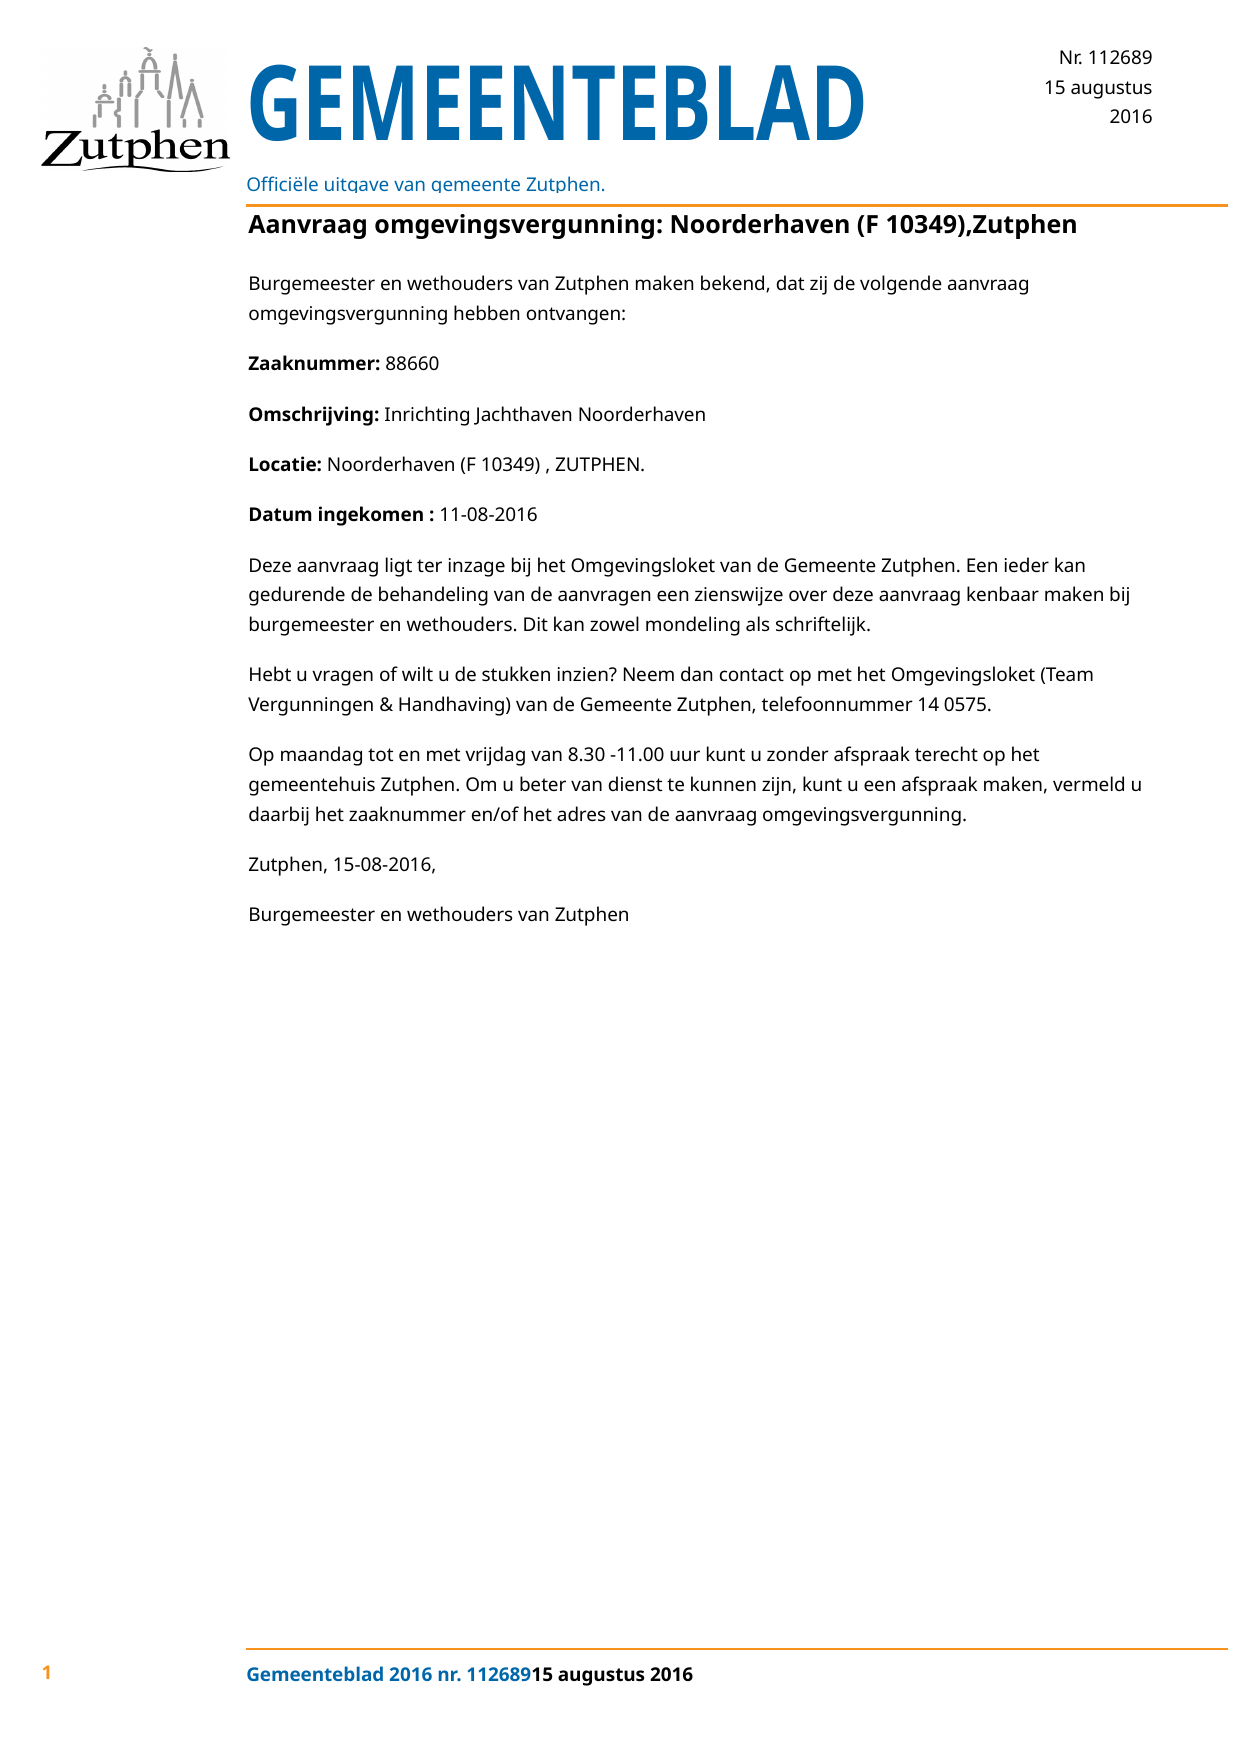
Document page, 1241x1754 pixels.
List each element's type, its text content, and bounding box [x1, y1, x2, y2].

picture [41, 47, 231, 172]
text Zutphen, 15-08-2016, [248, 851, 1152, 877]
text Omschrijving: Inrichting Jachthaven Noorderhaven [248, 401, 1152, 426]
text Burgemeester en wethouders van Zutphen maken bekend, dat zij de volgende aanvraag omgevingsvergunning hebben ontvangen: [248, 270, 1152, 326]
text Datum ingekomen : 11-08-2016 [248, 502, 1152, 527]
text Op maandag tot en met vrijdag van 8.30 -11.00 uur kunt u zonder afspraak terecht op het gemeentehuis Zutphen. Om u beter van dienst te kunnen zijn, kunt u een afspraak maken, vermeld u daarbij het zaaknummer en/of het adres van de aanvraag omgevingsvergunning. [248, 742, 1152, 826]
text Burgemeester en wethouders van Zutphen [248, 902, 1152, 927]
text Zaaknummer: 88660 [248, 350, 1152, 376]
text Locatie: Noorderhaven (F 10349) , ZUTPHEN. [248, 451, 1152, 477]
text Aanvraag omgevingsvergunning: Noorderhaven (F 10349),Zutphen [248, 207, 1152, 241]
text Deze aanvraag ligt ter inzage bij het Omgevingsloket van de Gemeente Zutphen. Een ieder kan gedurende de behandeling van de aanvragen een zienswijze over deze aanvraag kenbaar maken bij burgemeester en wethouders. Dit kan zowel mondeling als schriftelijk. [248, 552, 1152, 637]
text Hebt u vragen of wilt u de stukken inzien? Neem dan contact op met het Omgevingsloket (Team Vergunningen & Handhaving) van de Gemeente Zutphen, telefoonnummer 14 0575. [248, 662, 1152, 717]
